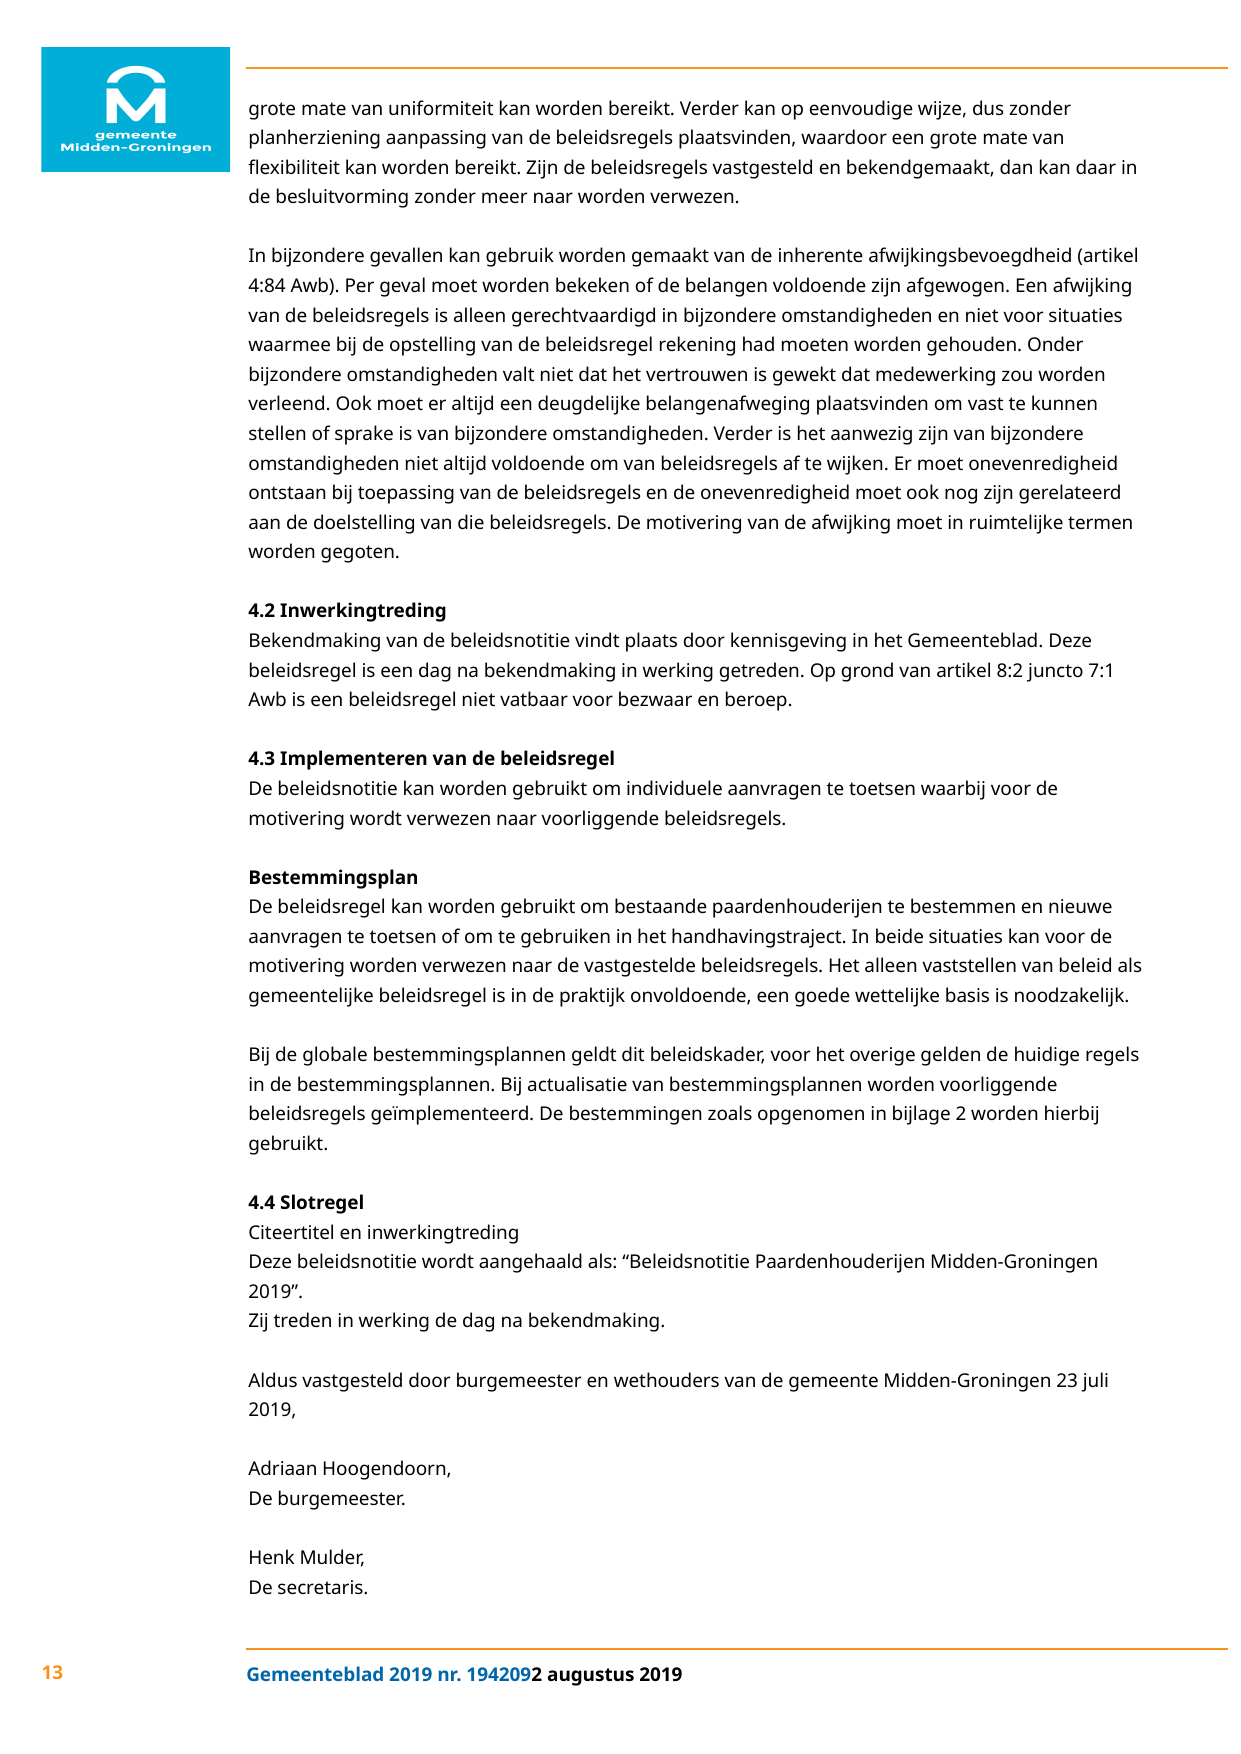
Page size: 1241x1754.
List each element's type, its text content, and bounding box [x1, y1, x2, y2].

text De beleidsnotitie kan worden gebruikt om individuele aanvragen te toetsen waarbij voor de motivering wordt verwezen naar voorliggende beleidsregels. [248, 775, 1152, 831]
picture [108, 66, 164, 82]
text 4.2 Inwerkingtreding [248, 598, 1152, 623]
text In bijzondere gevallen kan gebruik worden gemaakt van de inherente afwijkingsbevoegdheid (artikel 4:84 Awb). Per geval moet worden bekeken of de belangen voldoende zijn afgewogen. Een afwijking van de beleidsregels is alleen gerechtvaardigd in bijzondere omstandigheden en niet voor situaties waarmee bij de opstelling van de beleidsregel rekening had moeten worden gehouden. Onder bijzondere omstandigheden valt niet dat het vertrouwen is gewekt dat medewerking zou worden verleend. Ook moet er altijd een deugdelijke belangenafweging plaatsvinden om vast te kunnen stellen of sprake is van bijzondere omstandigheden. Verder is het aanwezig zijn van bijzondere omstandigheden niet altijd voldoende om van beleidsregels af te wijken. Er moet onevenredigheid ontstaan bij toepassing van de beleidsregels en de onevenredigheid moet ook nog zijn gerelateerd aan de doelstelling van die beleidsregels. De motivering van de afwijking moet in ruimtelijke termen worden gegoten. [248, 243, 1152, 564]
picture [184, 146, 190, 153]
text De secretaris. [248, 1574, 1152, 1600]
text De beleidsregel kan worden gebruikt om bestaande paardenhouderijen te bestemmen en nieuwe aanvragen te toetsen of om te gebruiken in het handhavingstraject. In beide situaties kan voor de motivering worden verwezen naar de vastgestelde beleidsregels. Het alleen vaststellen van beleid als gemeentelijke beleidsregel is in de praktijk onvoldoende, een goede wettelijke basis is noodzakelijk. [248, 893, 1152, 1008]
text 4.4 Slotregel [248, 1189, 1152, 1215]
text Bestemmingsplan [248, 864, 1152, 890]
text 4.3 Implementeren van de beleidsregel [248, 746, 1152, 771]
text grote mate van uniformiteit kan worden bereikt. Verder kan op eenvoudige wijze, dus zonder planherziening aanpassing van de beleidsregels plaatsvinden, waardoor een grote mate van flexibiliteit kan worden bereikt. Zijn de beleidsregels vastgesteld en bekendgemaakt, dan kan daar in de besluitvorming zonder meer naar worden verwezen. [248, 95, 1152, 209]
picture [107, 89, 165, 122]
text De burgemeester. [248, 1485, 1152, 1511]
text Deze beleidsnotitie wordt aangehaald als: “Beleidsnotitie Paardenhouderijen Midden-Groningen 2019”. [248, 1248, 1152, 1304]
text Bij de globale bestemmingsplannen geldt dit beleidskader, voor het overige gelden de huidige regels in de bestemmingsplannen. Bij actualisatie van bestemmingsplannen worden voorliggende beleidsregels geïmplementeerd. De bestemmingen zoals opgenomen in bijlage 2 worden hierbij gebruikt. [248, 1041, 1152, 1156]
text Henk Mulder, [248, 1544, 1152, 1570]
text Zij treden in werking de dag na bekendmaking. [248, 1308, 1152, 1333]
text Aldus vastgesteld door burgemeester en wethouders van de gemeente Midden-Groningen 23 juli 2019, [248, 1367, 1152, 1422]
text Adriaan Hoogendoorn, [248, 1456, 1152, 1481]
text Citeertitel en inwerkingtreding [248, 1219, 1152, 1245]
text Bekendmaking van de beleidsnotitie vindt plaats door kennisgeving in het Gemeenteblad. Deze beleidsregel is een dag na bekendmaking in werking getreden. Op grond van artikel 8:2 juncto 7:1 Awb is een beleidsregel niet vatbaar voor bezwaar en beroep. [248, 627, 1152, 712]
